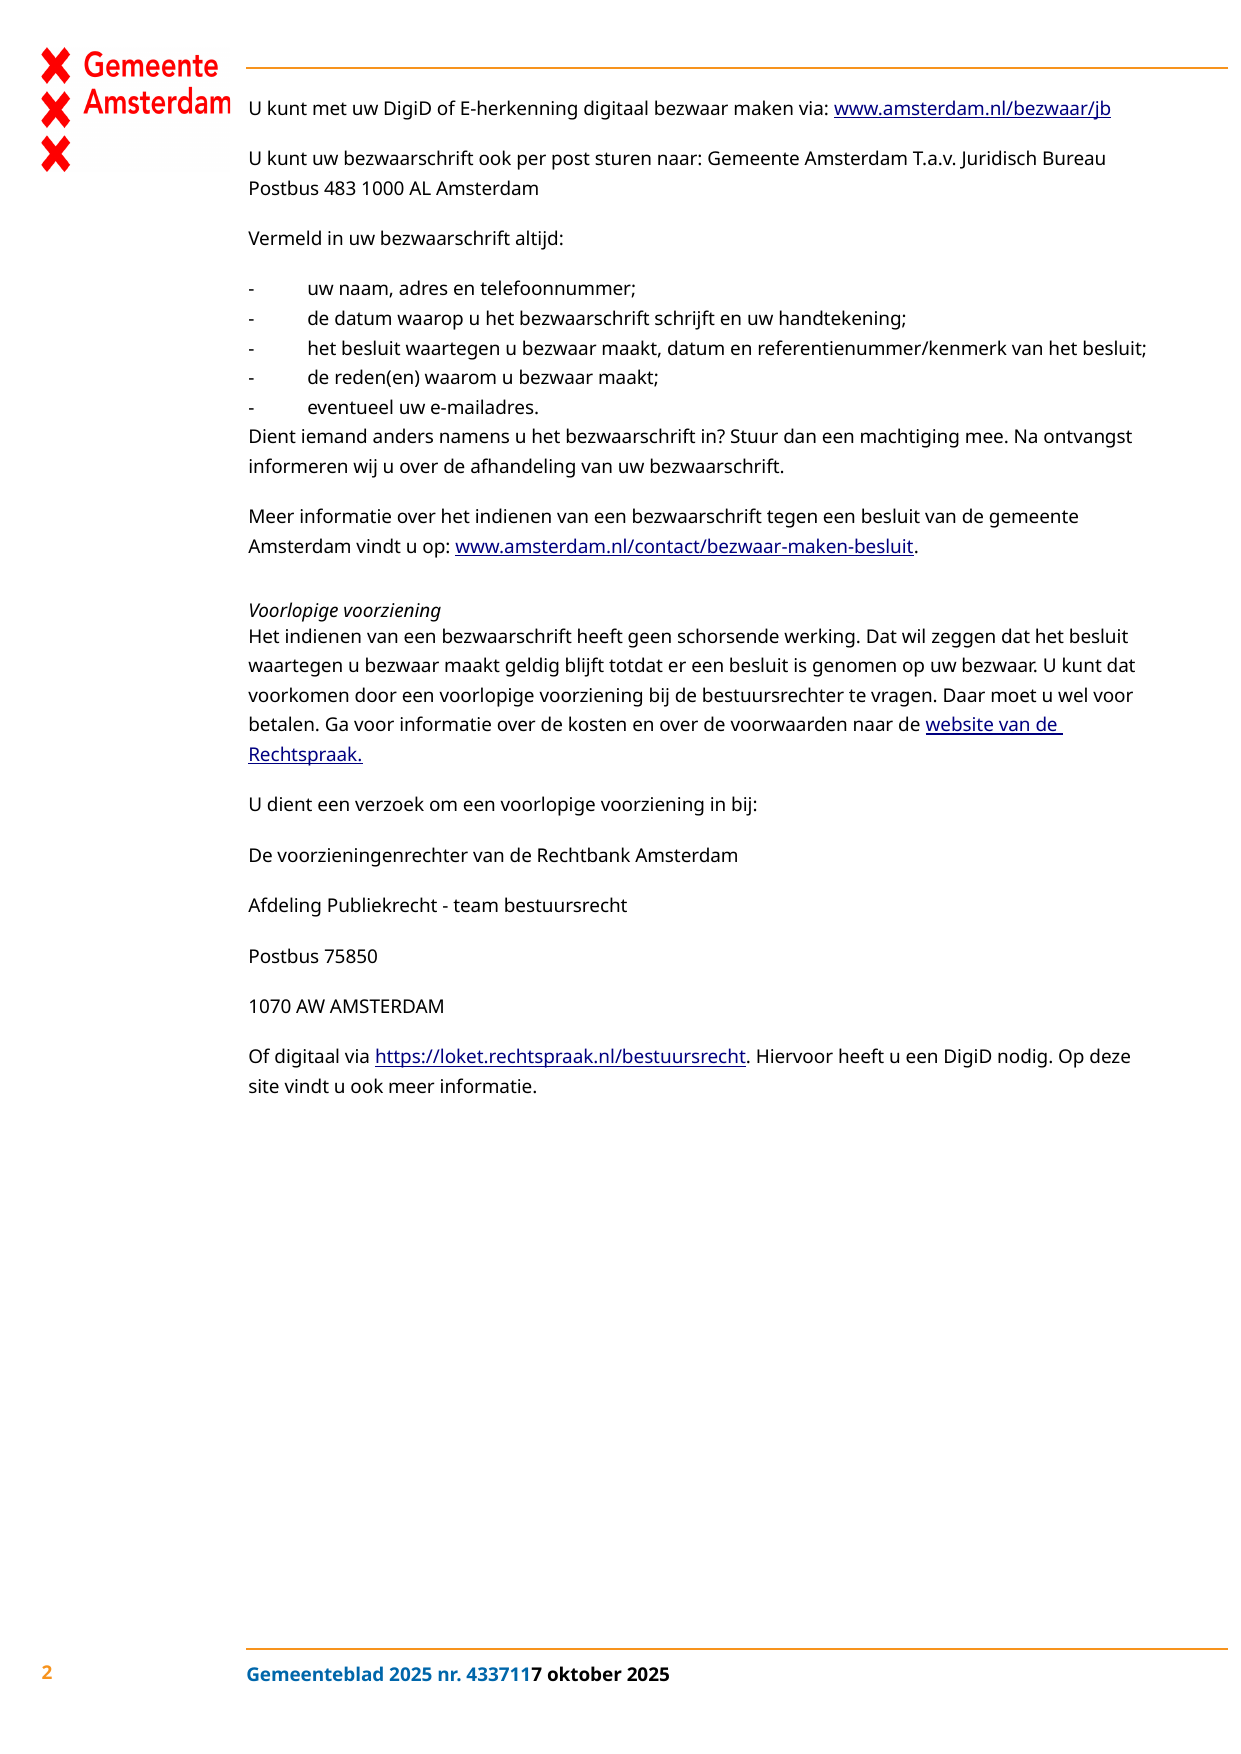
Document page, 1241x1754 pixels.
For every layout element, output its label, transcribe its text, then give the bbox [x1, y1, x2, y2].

list eventueel uw e-mailadres. [248, 394, 1152, 420]
picture [41, 47, 231, 172]
text Meer informatie over het indienen van een bezwaarschrift tegen een besluit van de gemeente Amsterdam vindt u op: www.amsterdam.nl/contact/bezwaar-maken-besluit. [248, 503, 1152, 559]
list de reden(en) waarom u bezwaar maakt; [248, 364, 1152, 390]
text Of digitaal via https://loket.rechtspraak.nl/bestuursrecht. Hiervoor heeft u een DigiD nodig. Op deze site vindt u ook meer informatie. [248, 1044, 1152, 1099]
text Het indienen van een bezwaarschrift heeft geen schorsende werking. Dat wil zeggen dat het besluit waartegen u bezwaar maakt geldig blijft totdat er een besluit is genomen op uw bezwaar. U kunt dat voorkomen door een voorlopige voorziening bij de bestuursrechter te vragen. Daar moet u wel voor betalen. Ga voor informatie over de kosten en over de voorwaarden naar de website van de Rechtspraak. [248, 623, 1152, 767]
text Dient iemand anders namens u het bezwaarschrift in? Stuur dan een machtiging mee. Na ontvangst informeren wij u over de afhandeling van uw bezwaarschrift. [248, 423, 1152, 479]
text U kunt uw bezwaarschrift ook per post sturen naar: Gemeente Amsterdam T.a.v. Juridisch Bureau Postbus 483 1000 AL Amsterdam [248, 145, 1152, 201]
text Postbus 75850 [248, 943, 1152, 968]
text Afdeling Publiekrecht - team bestuursrecht [248, 892, 1152, 918]
text 1070 AW AMSTERDAM [248, 993, 1152, 1019]
list uw naam, adres en telefoonnummer; [248, 276, 1152, 301]
list het besluit waartegen u bezwaar maakt, datum en referentienummer/kenmerk van het besluit; [248, 335, 1152, 361]
list de datum waarop u het bezwaarschrift schrijft en uw handtekening; [248, 305, 1152, 331]
text U kunt met uw DigiD of E-herkenning digitaal bezwaar maken via: www.amsterdam.nl/bezwaar/jb [248, 95, 1152, 121]
text Voorlopige voorziening [248, 597, 1152, 623]
text De voorzieningenrechter van de Rechtbank Amsterdam [248, 842, 1152, 868]
text Vermeld in uw bezwaarschrift altijd: [248, 225, 1152, 251]
text U dient een verzoek om een voorlopige voorziening in bij: [248, 792, 1152, 817]
